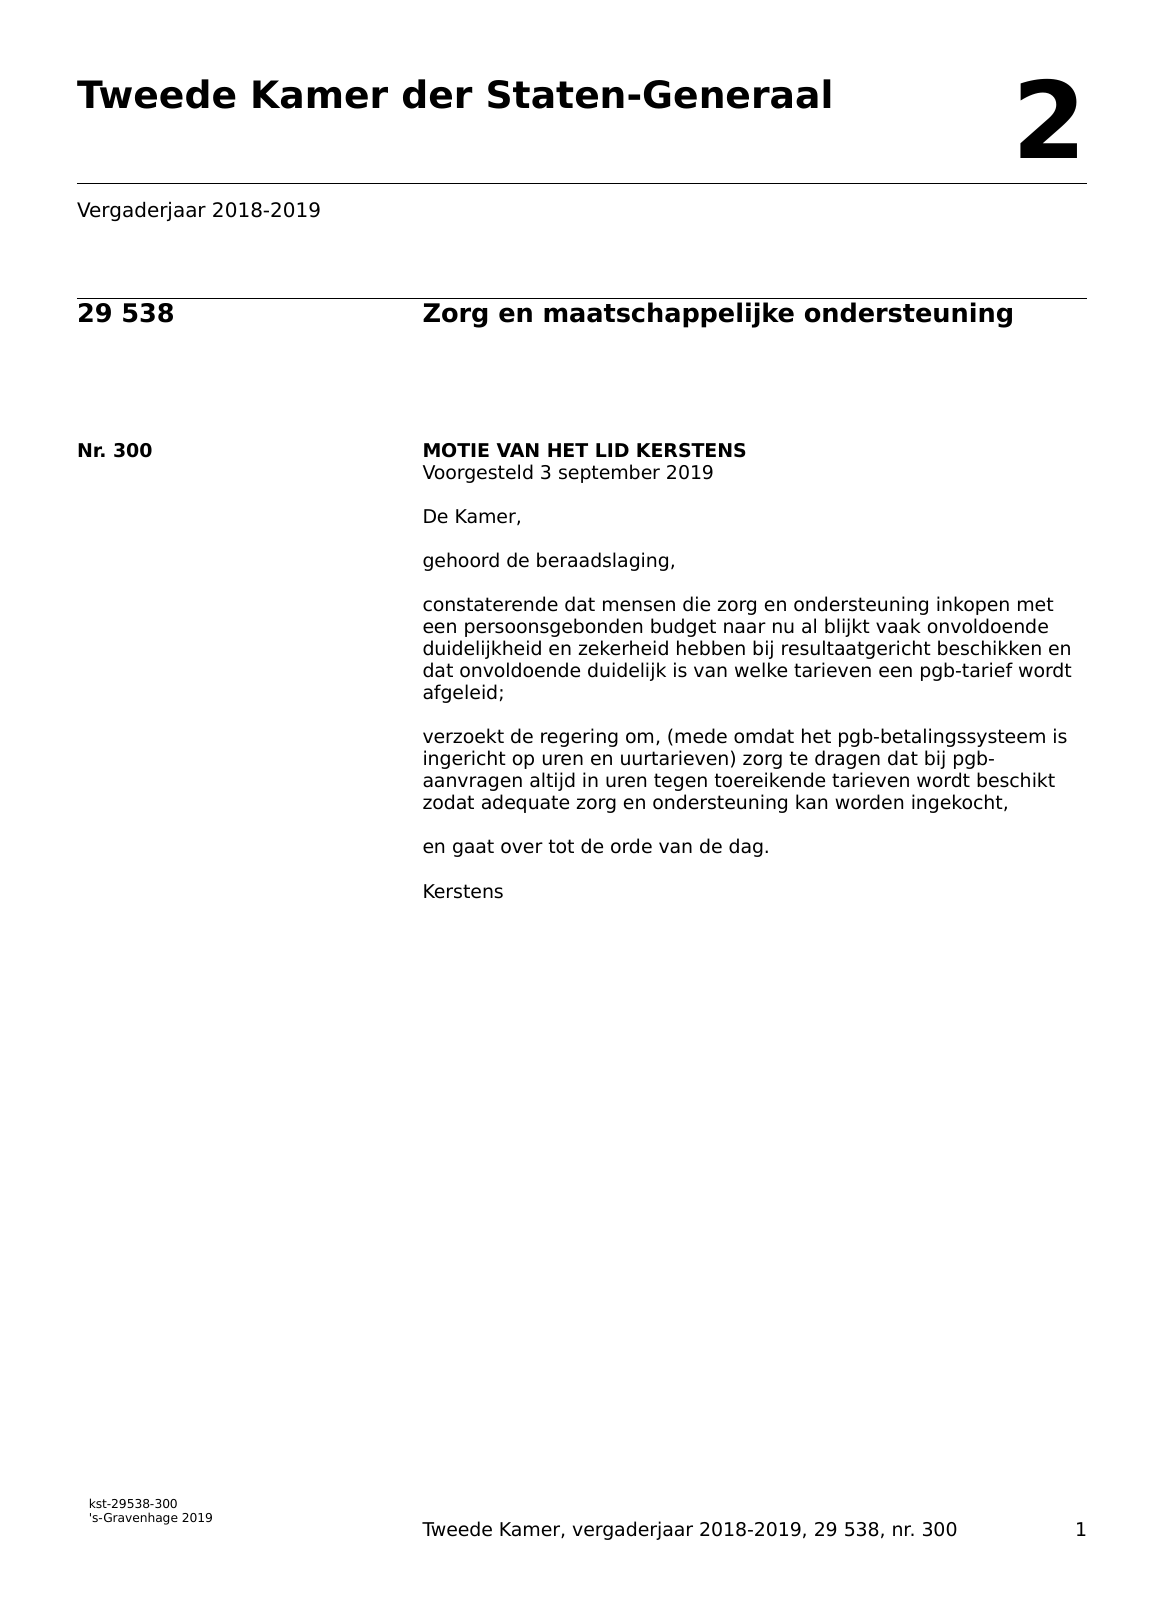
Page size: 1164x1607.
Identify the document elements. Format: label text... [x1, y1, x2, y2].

subtitle Nr. 300 MOTIE VAN HET LID KERSTENS [77, 440, 1087, 462]
table_header Tweede Kamer der Staten-Generaal [77, 59, 886, 183]
text Kerstens [422, 881, 1087, 902]
text gehoord de beraadslaging, [422, 550, 1087, 572]
table_cell Vergaderjaar 2018-2019 [77, 184, 1087, 298]
table_header 2 [886, 59, 1087, 183]
text 's-Gravenhage 2019 [88, 1511, 323, 1525]
subtitle 29 538 Zorg en maatschappelijke ondersteuning [77, 299, 1087, 329]
text kst-29538-300 [88, 1497, 323, 1511]
text verzoekt de regering om, (mede omdat het pgb-betalingssysteem is ingericht op uren en uurtarieven) zorg te dragen dat bij pgb-aanvragen altijd in uren tegen toereikende tarieven wordt beschikt zodat adequate zorg en ondersteuning kan worden ingekocht, [422, 726, 1087, 814]
text De Kamer, [422, 506, 1087, 528]
text Voorgesteld 3 september 2019 [422, 462, 1087, 484]
text constaterende dat mensen die zorg en ondersteuning inkopen met een persoonsgebonden budget naar nu al blijkt vaak onvoldoende duidelijkheid en zekerheid hebben bij resultaatgericht beschikken en dat onvoldoende duidelijk is van welke tarieven een pgb-tarief wordt afgeleid; [422, 594, 1087, 704]
text en gaat over tot de orde van de dag. [422, 836, 1087, 858]
